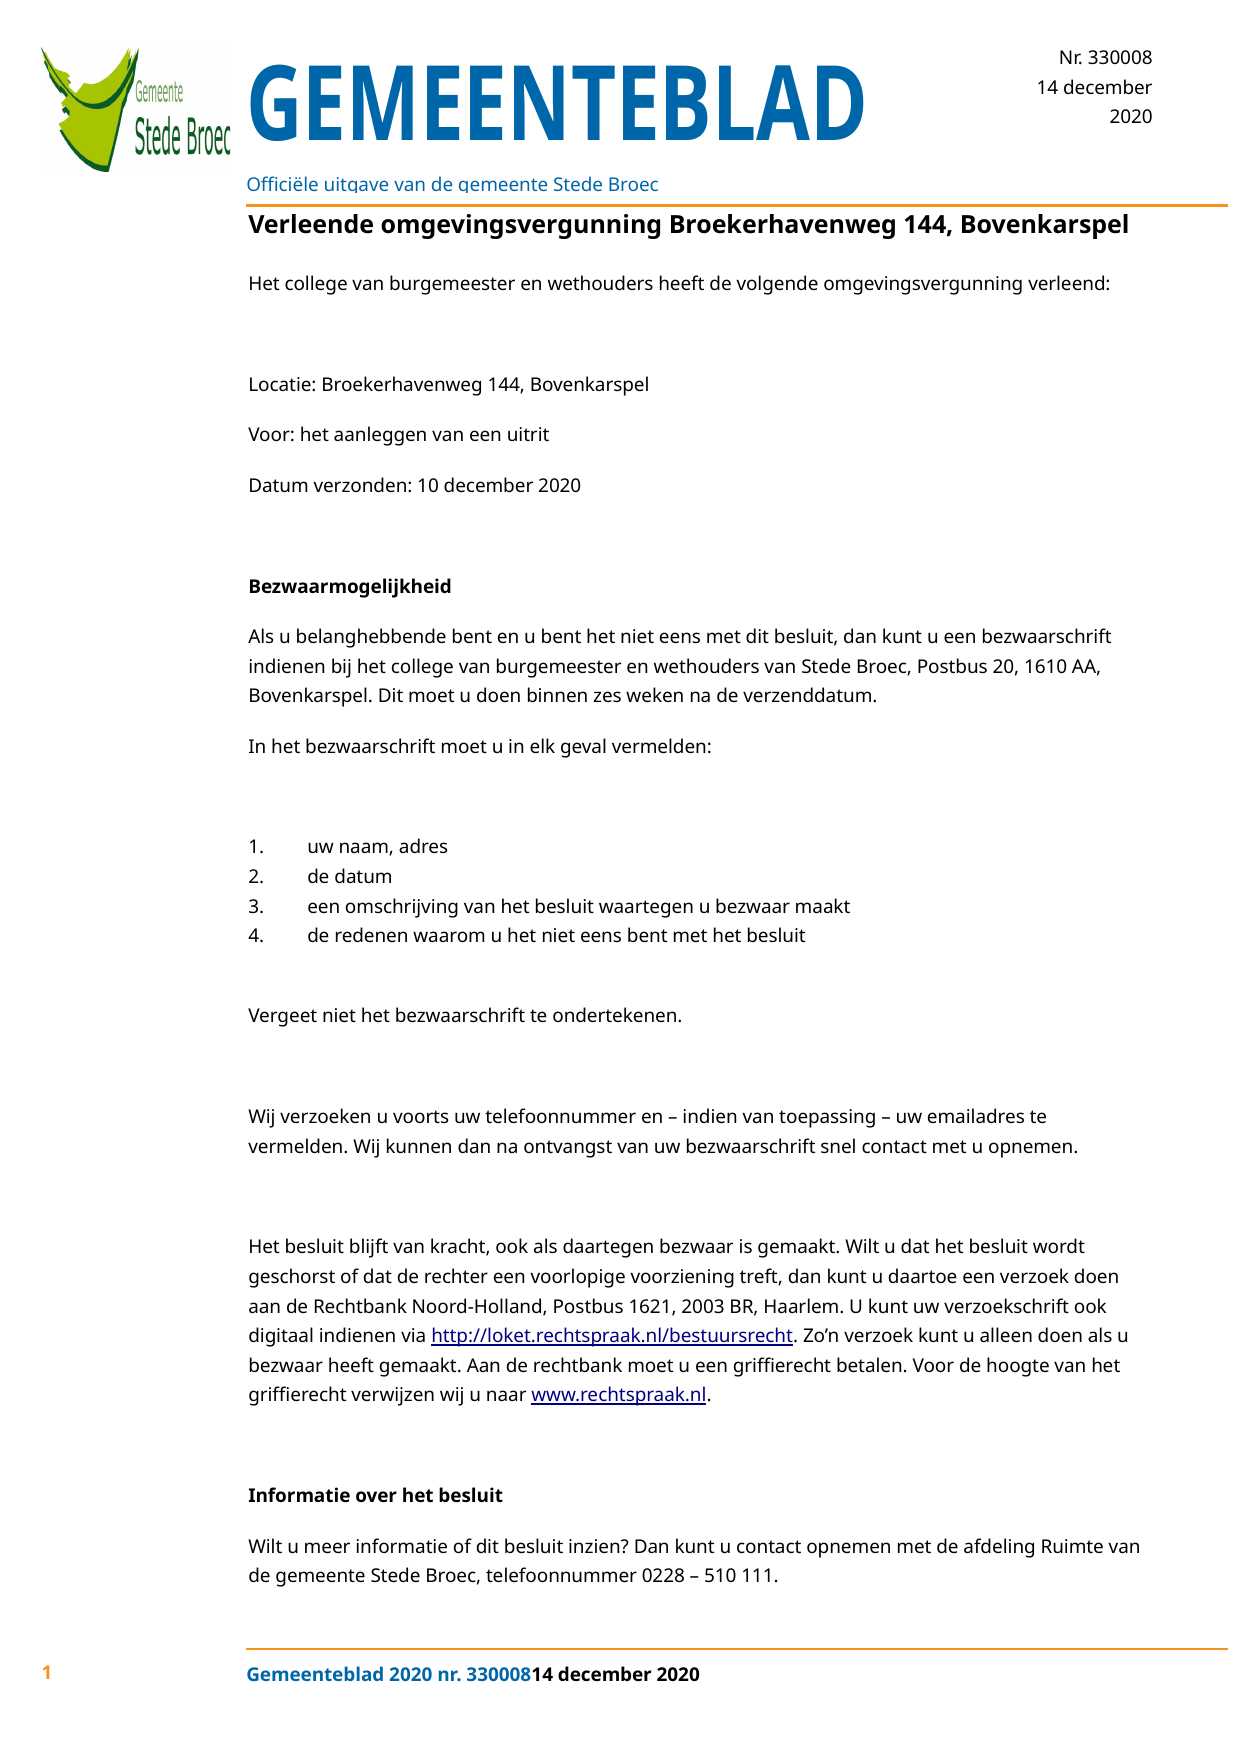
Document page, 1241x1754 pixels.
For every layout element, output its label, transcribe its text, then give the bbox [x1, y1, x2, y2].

text Wij verzoeken u voorts uw telefoonnummer en – indien van toepassing – uw emailadres te vermelden. Wij kunnen dan na ontvangst van uw bezwaarschrift snel contact met u opnemen. [248, 1103, 1152, 1158]
text Het besluit blijft van kracht, ook als daartegen bezwaar is gemaakt. Wilt u dat het besluit wordt geschorst of dat de rechter een voorlopige voorziening treft, dan kunt u daartoe een verzoek doen aan de Rechtbank Noord-Holland, Postbus 1621, 2003 BR, Haarlem. U kunt uw verzoekschrift ook digitaal indienen via http://loket.rechtspraak.nl/bestuursrecht. Zo’n verzoek kunt u alleen doen als u bezwaar heeft gemaakt. Aan de rechtbank moet u een griffierecht betalen. Voor de hoogte van het griffierecht verwijzen wij u naar www.rechtspraak.nl. [248, 1234, 1152, 1407]
list een omschrijving van het besluit waartegen u bezwaar maakt [248, 893, 1152, 918]
text In het bezwaarschrift moet u in elk geval vermelden: [248, 733, 1152, 758]
picture [41, 47, 231, 172]
list uw naam, adres [248, 834, 1152, 859]
text Wilt u meer informatie of dit besluit inzien? Dan kunt u contact opnemen met de afdeling Ruimte van de gemeente Stede Broec, telefoonnummer 0228 – 510 111. [248, 1533, 1152, 1588]
text Voor: het aanleggen van een uitrit [248, 422, 1152, 447]
text Als u belanghebbende bent en u bent het niet eens met dit besluit, dan kunt u een bezwaarschrift indienen bij het college van burgemeester en wethouders van Stede Broec, Postbus 20, 1610 AA, Bovenkarspel. Dit moet u doen binnen zes weken na de verzenddatum. [248, 623, 1152, 708]
list de datum [248, 863, 1152, 889]
text Informatie over het besluit [248, 1482, 1152, 1508]
text Bezwaarmogelijkheid [248, 573, 1152, 598]
text Locatie: Broekerhavenweg 144, Bovenkarspel [248, 371, 1152, 397]
text Verleende omgevingsvergunning Broekerhavenweg 144, Bovenkarspel [248, 207, 1152, 241]
text Vergeet niet het bezwaarschrift te ondertekenen. [248, 1002, 1152, 1028]
list de redenen waarom u het niet eens bent met het besluit [248, 922, 1152, 948]
text Datum verzonden: 10 december 2020 [248, 472, 1152, 498]
text Het college van burgemeester en wethouders heeft de volgende omgevingsvergunning verleend: [248, 270, 1152, 296]
